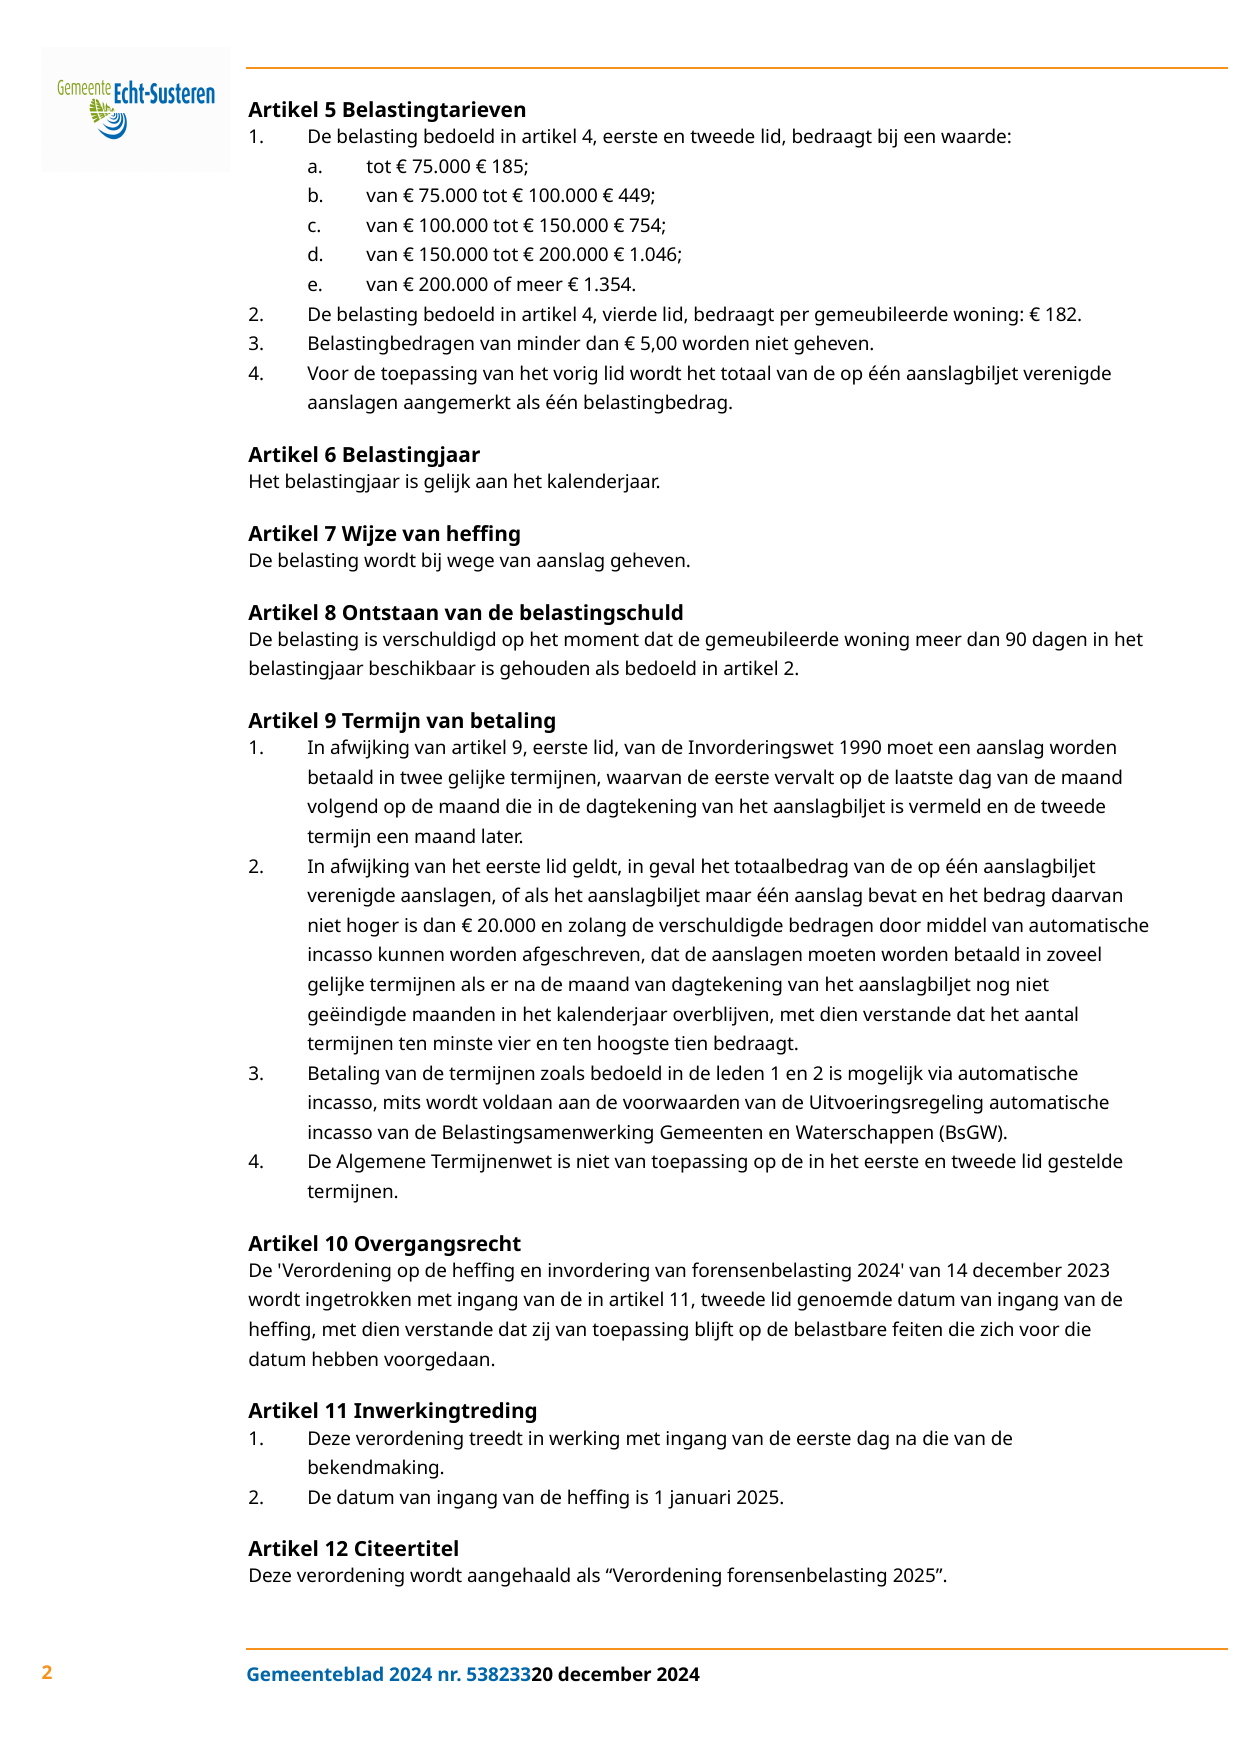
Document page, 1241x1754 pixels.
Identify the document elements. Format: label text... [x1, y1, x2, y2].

text Het belastingjaar is gelijk aan het kalenderjaar. [248, 468, 1152, 494]
list tot € 75.000 € 185; [307, 153, 1152, 178]
text Artikel 9 Termijn van betaling [248, 706, 1152, 734]
list De belasting bedoeld in artikel 4, vierde lid, bedraagt per gemeubileerde woning: € 182. [248, 301, 1152, 326]
list De belasting bedoeld in artikel 4, eerste en tweede lid, bedraagt bij een waarde: [248, 123, 1152, 149]
list Belastingbedragen van minder dan € 5,00 worden niet geheven. [248, 330, 1152, 356]
text Artikel 11 Inwerkingtreding [248, 1396, 1152, 1425]
text Artikel 8 Ontstaan van de belastingschuld [248, 598, 1152, 626]
list De Algemene Termijnenwet is niet van toepassing op de in het eerste en tweede lid gestelde termijnen. [248, 1149, 1152, 1204]
list van € 150.000 tot € 200.000 € 1.046; [307, 242, 1152, 267]
list In afwijking van het eerste lid geldt, in geval het totaalbedrag van de op één aanslagbiljet verenigde aanslagen, of als het aanslagbiljet maar één aanslag bevat en het bedrag daarvan niet hoger is dan € 20.000 en zolang de verschuldigde bedragen door middel van automatische incasso kunnen worden afgeschreven, dat de aanslagen moeten worden betaald in zoveel gelijke termijnen als er na de maand van dagtekening van het aanslagbiljet nog niet geëindigde maanden in het kalenderjaar overblijven, met dien verstande dat het aantal termijnen ten minste vier en ten hoogste tien bedraagt. [248, 853, 1152, 1056]
text De belasting is verschuldigd op het moment dat de gemeubileerde woning meer dan 90 dagen in het belastingjaar beschikbaar is gehouden als bedoeld in artikel 2. [248, 626, 1152, 681]
text Deze verordening wordt aangehaald als “Verordening forensenbelasting 2025”. [248, 1563, 1152, 1588]
list In afwijking van artikel 9, eerste lid, van de Invorderingswet 1990 moet een aanslag worden betaald in twee gelijke termijnen, waarvan de eerste vervalt op de laatste dag van de maand volgend op de maand die in de dagtekening van het aanslagbiljet is vermeld en de tweede termijn een maand later. [248, 734, 1152, 849]
list Deze verordening treedt in werking met ingang van de eerste dag na die van de bekendmaking. [248, 1425, 1152, 1480]
text Artikel 5 Belastingtarieven [248, 95, 1152, 123]
list van € 200.000 of meer € 1.354. [307, 271, 1152, 297]
list Voor de toepassing van het vorig lid wordt het totaal van de op één aanslagbiljet verenigde aanslagen aangemerkt als één belastingbedrag. [248, 360, 1152, 415]
text Artikel 6 Belastingjaar [248, 440, 1152, 468]
text Artikel 12 Citeertitel [248, 1534, 1152, 1563]
list De datum van ingang van de heffing is 1 januari 2025. [248, 1484, 1152, 1509]
list van € 75.000 tot € 100.000 € 449; [307, 182, 1152, 208]
text Artikel 10 Overgangsrecht [248, 1229, 1152, 1257]
text De 'Verordening op de heffing en invordering van forensenbelasting 2024' van 14 december 2023 wordt ingetrokken met ingang van de in artikel 11, tweede lid genoemde datum van ingang van de heffing, met dien verstande dat zij van toepassing blijft op de belastbare feiten die zich voor die datum hebben voorgedaan. [248, 1257, 1152, 1372]
text De belasting wordt bij wege van aanslag geheven. [248, 547, 1152, 573]
text Artikel 7 Wijze van heffing [248, 519, 1152, 547]
picture [41, 47, 231, 172]
list Betaling van de termijnen zoals bedoeld in de leden 1 en 2 is mogelijk via automatische incasso, mits wordt voldaan aan de voorwaarden van de Uitvoeringsregeling automatische incasso van de Belastingsamenwerking Gemeenten en Waterschappen (BsGW). [248, 1060, 1152, 1145]
list van € 100.000 tot € 150.000 € 754; [307, 212, 1152, 238]
